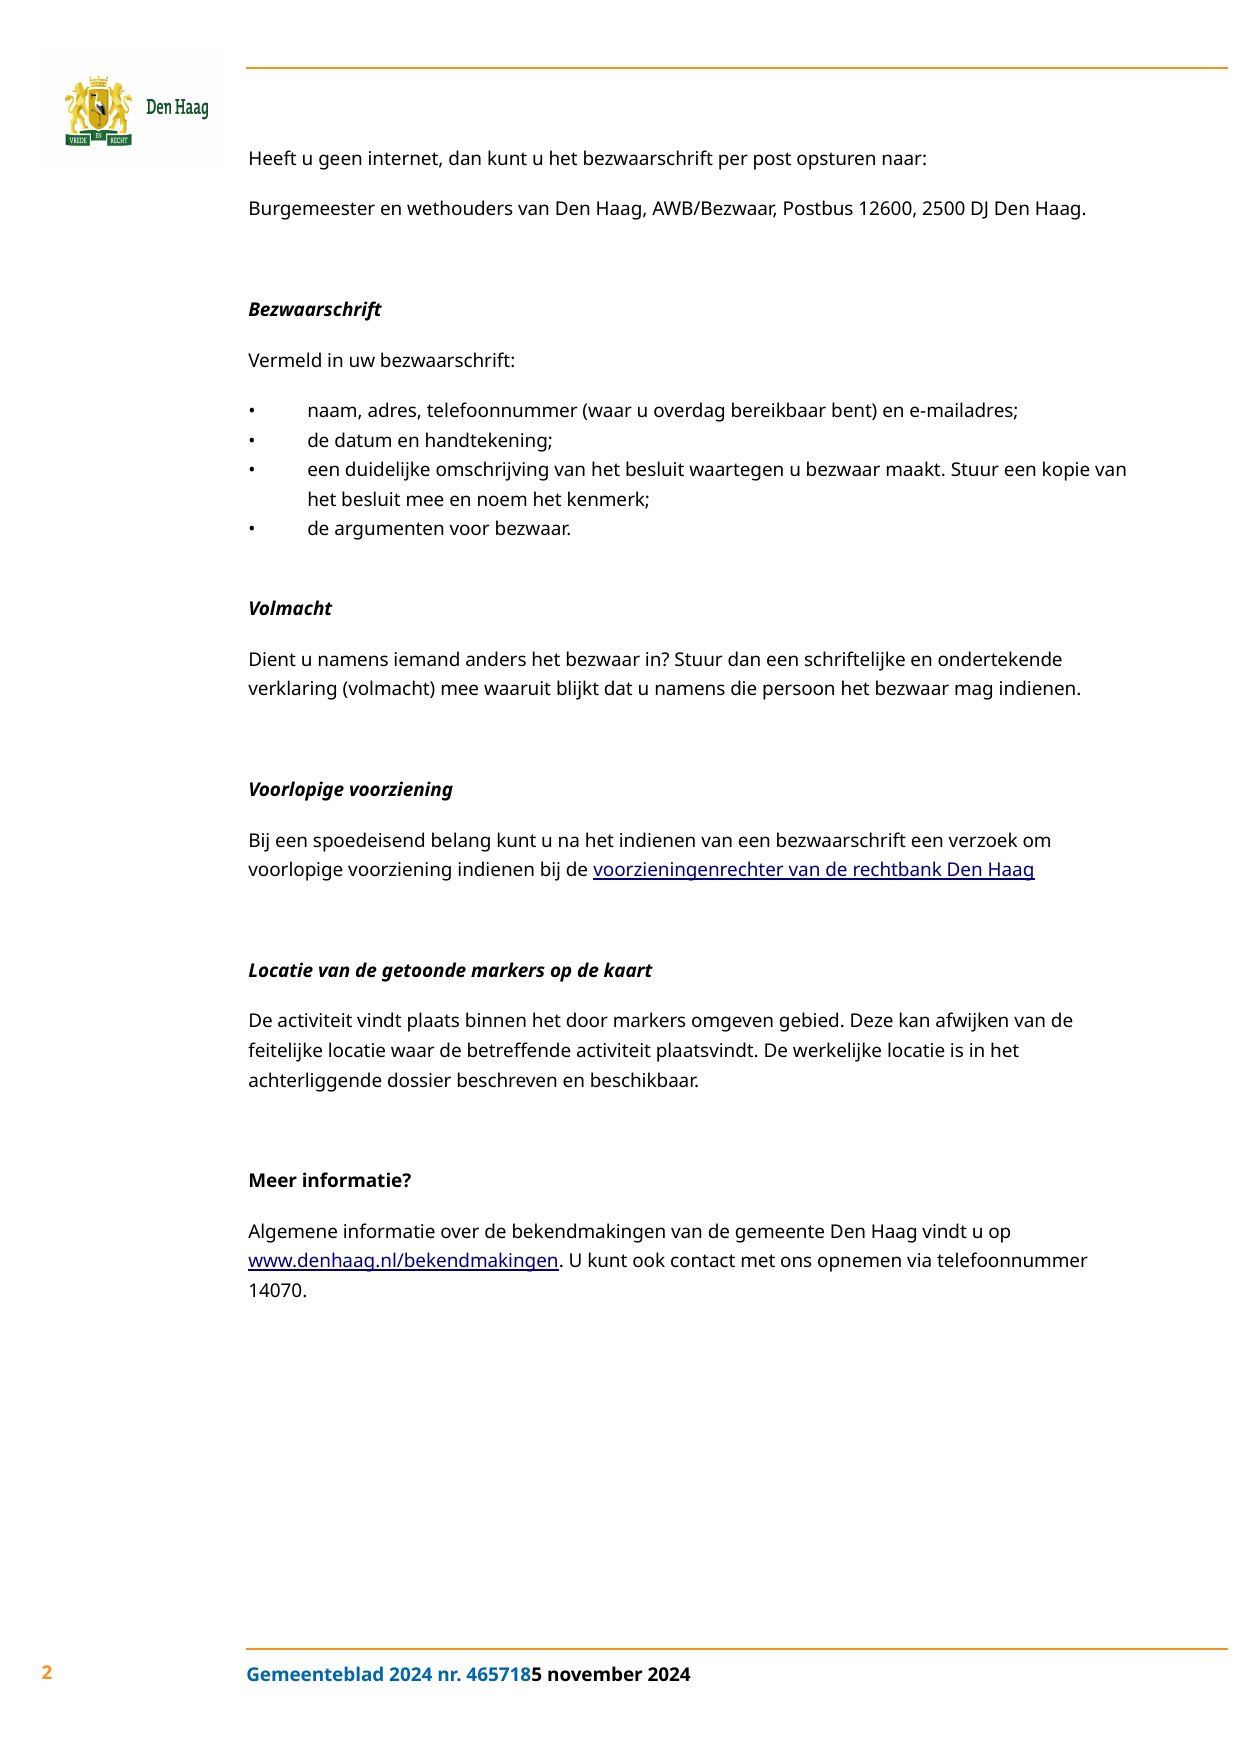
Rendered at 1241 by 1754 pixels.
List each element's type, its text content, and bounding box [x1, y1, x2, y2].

text Volmacht [248, 596, 1152, 621]
text Algemene informatie over de bekendmakingen van de gemeente Den Haag vindt u op www.denhaag.nl/bekendmakingen. U kunt ook contact met ons opnemen via telefoonnummer 14070. [248, 1218, 1152, 1303]
picture [41, 47, 231, 172]
text Bij een spoedeisend belang kunt u na het indienen van een bezwaarschrift een verzoek om voorlopige voorziening indienen bij de voorzieningenrechter van de rechtbank Den Haag [248, 827, 1152, 882]
text De activiteit vindt plaats binnen het door markers omgeven gebied. Deze kan afwijken van de feitelijke locatie waar de betreffende activiteit plaatsvindt. De werkelijke locatie is in het achterliggende dossier beschreven en beschikbaar. [248, 1008, 1152, 1093]
text Heeft u geen internet, dan kunt u het bezwaarschrift per post opsturen naar: [248, 145, 1152, 171]
text Meer informatie? [248, 1168, 1152, 1193]
text Locatie van de getoonde markers op de kaart [248, 957, 1152, 983]
text Bezwaarschrift [248, 296, 1152, 322]
list de argumenten voor bezwaar. [248, 516, 1152, 541]
list de datum en handtekening; [248, 427, 1152, 453]
text Voorlopige voorziening [248, 776, 1152, 802]
text Burgemeester en wethouders van Den Haag, AWB/Bezwaar, Postbus 12600, 2500 DJ Den Haag. [248, 196, 1152, 221]
text Vermeld in uw bezwaarschrift: [248, 347, 1152, 373]
text Dient u namens iemand anders het bezwaar in? Stuur dan een schriftelijke en ondertekende verklaring (volmacht) mee waaruit blijkt dat u namens die persoon het bezwaar mag indienen. [248, 646, 1152, 701]
list naam, adres, telefoonnummer (waar u overdag bereikbaar bent) en e-mailadres; [248, 397, 1152, 423]
list een duidelijke omschrijving van het besluit waartegen u bezwaar maakt. Stuur een kopie van het besluit mee en noem het kenmerk; [248, 456, 1152, 512]
